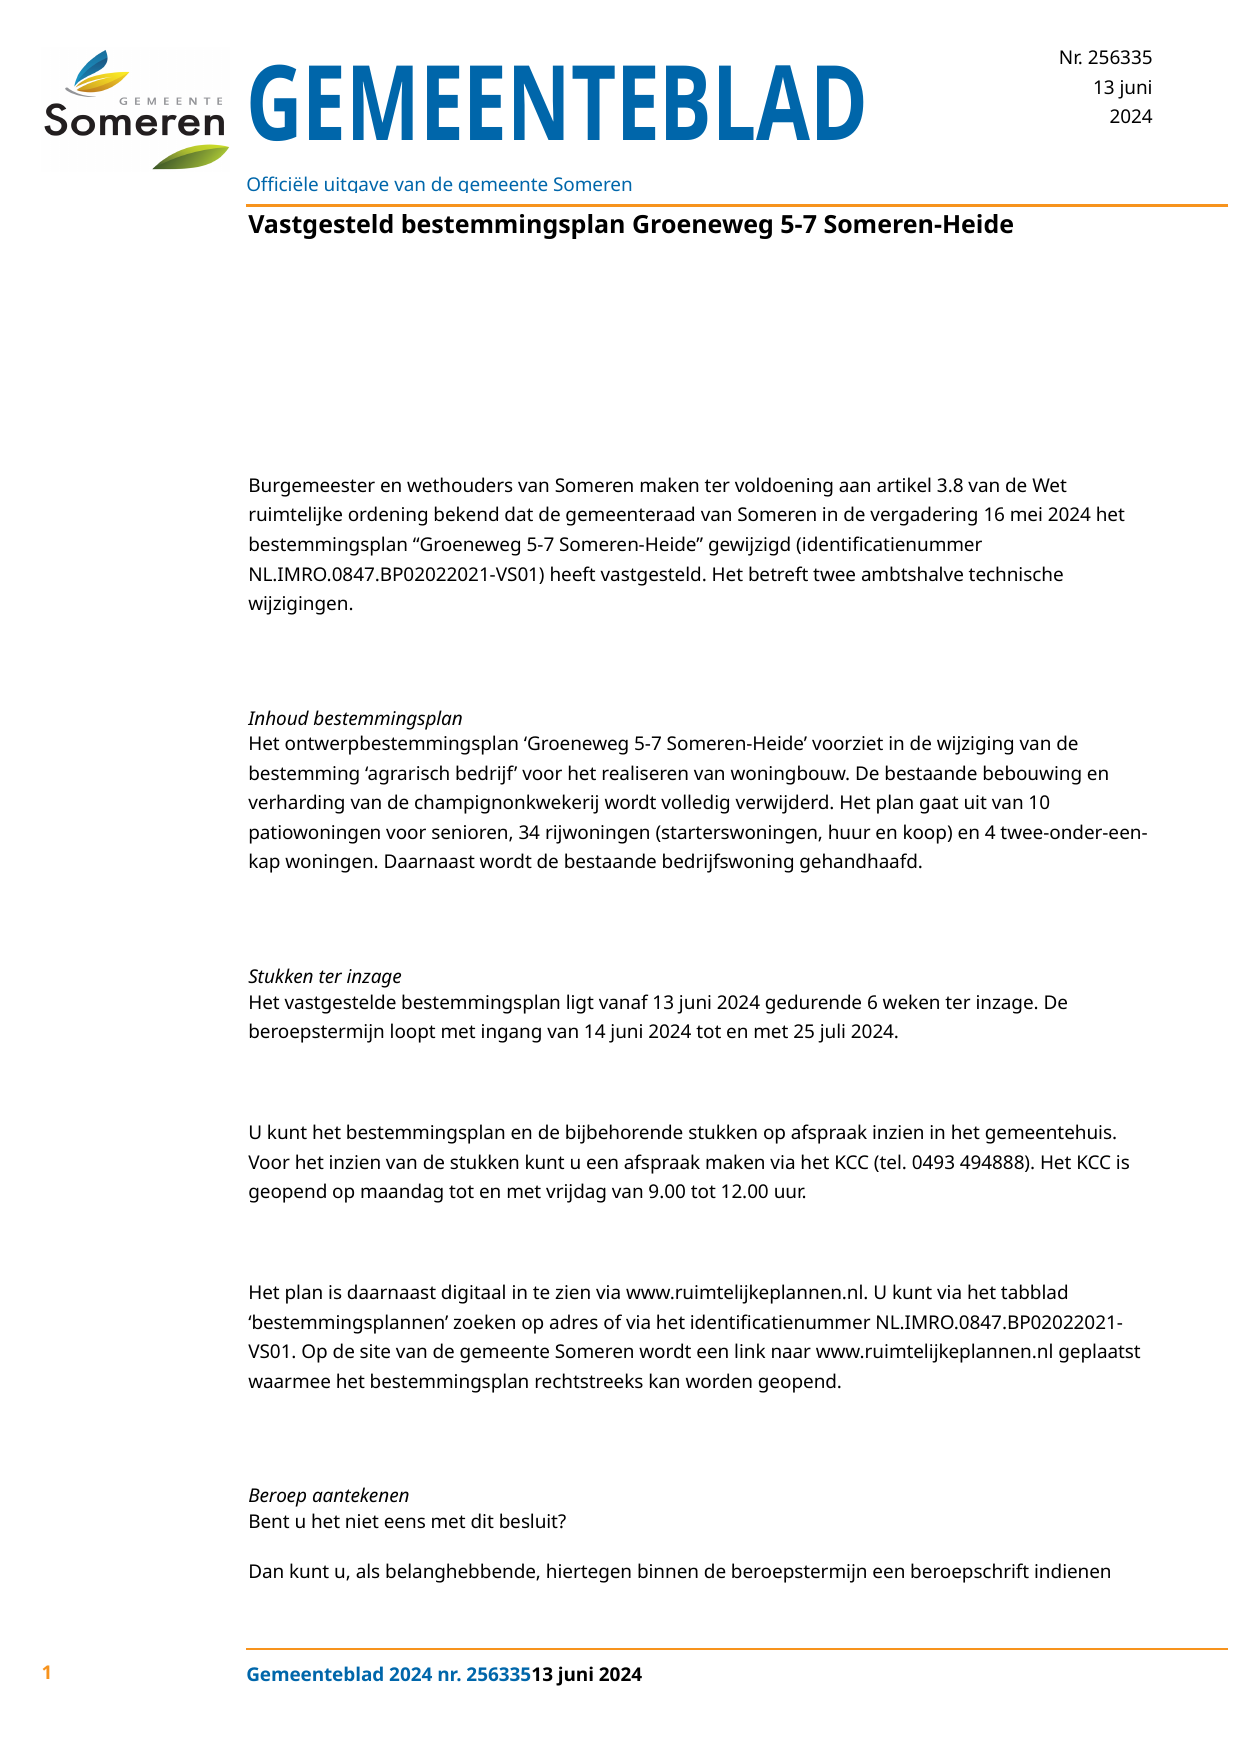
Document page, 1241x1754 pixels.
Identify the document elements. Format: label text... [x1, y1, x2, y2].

text Burgemeester en wethouders van Someren maken ter voldoening aan artikel 3.8 van de Wet ruimtelijke ordening bekend dat de gemeenteraad van Someren in de vergadering 16 mei 2024 het bestemmingsplan “Groeneweg 5-7 Someren-Heide” gewijzigd (identificatienummer NL.IMRO.0847.BP02022021-VS01) heeft vastgesteld. Het betreft twee ambtshalve technische wijzigingen. [248, 472, 1152, 616]
text Beroep aantekenen [248, 1482, 1152, 1508]
text Dan kunt u, als belanghebbende, hiertegen binnen de beroepstermijn een beroepschrift indienen [248, 1558, 1152, 1584]
text Vastgesteld bestemmingsplan Groeneweg 5-7 Someren-Heide [248, 207, 1152, 241]
text Het ontwerpbestemmingsplan ‘Groeneweg 5-7 Someren-Heide’ voorziet in de wijziging van de bestemming ‘agrarisch bedrijf’ voor het realiseren van woningbouw. De bestaande bebouwing en verharding van de champignonkwekerij wordt volledig verwijderd. Het plan gaat uit van 10 patiowoningen voor senioren, 34 rijwoningen (starterswoningen, huur en koop) en 4 twee-onder-een-kap woningen. Daarnaast wordt de bestaande bedrijfswoning gehandhaafd. [248, 730, 1152, 874]
text Het plan is daarnaast digitaal in te zien via www.ruimtelijkeplannen.nl. U kunt via het tabblad ‘bestemmingsplannen’ zoeken op adres of via het identificatienummer NL.IMRO.0847.BP02022021-VS01. Op de site van de gemeente Someren wordt een link naar www.ruimtelijkeplannen.nl geplaatst waarmee het bestemmingsplan rechtstreeks kan worden geopend. [248, 1279, 1152, 1394]
picture [41, 47, 231, 172]
text Inhoud bestemmingsplan [248, 705, 1152, 730]
text Bent u het niet eens met dit besluit? [248, 1508, 1152, 1534]
text U kunt het bestemmingsplan en de bijbehorende stukken op afspraak inzien in het gemeentehuis. Voor het inzien van de stukken kunt u een afspraak maken via het KCC (tel. 0493 494888). Het KCC is geopend op maandag tot en met vrijdag van 9.00 tot 12.00 uur. [248, 1119, 1152, 1204]
text Het vastgestelde bestemmingsplan ligt vanaf 13 juni 2024 gedurende 6 weken ter inzage. De beroepstermijn loopt met ingang van 14 juni 2024 tot en met 25 juli 2024. [248, 989, 1152, 1044]
text Stukken ter inzage [248, 963, 1152, 989]
